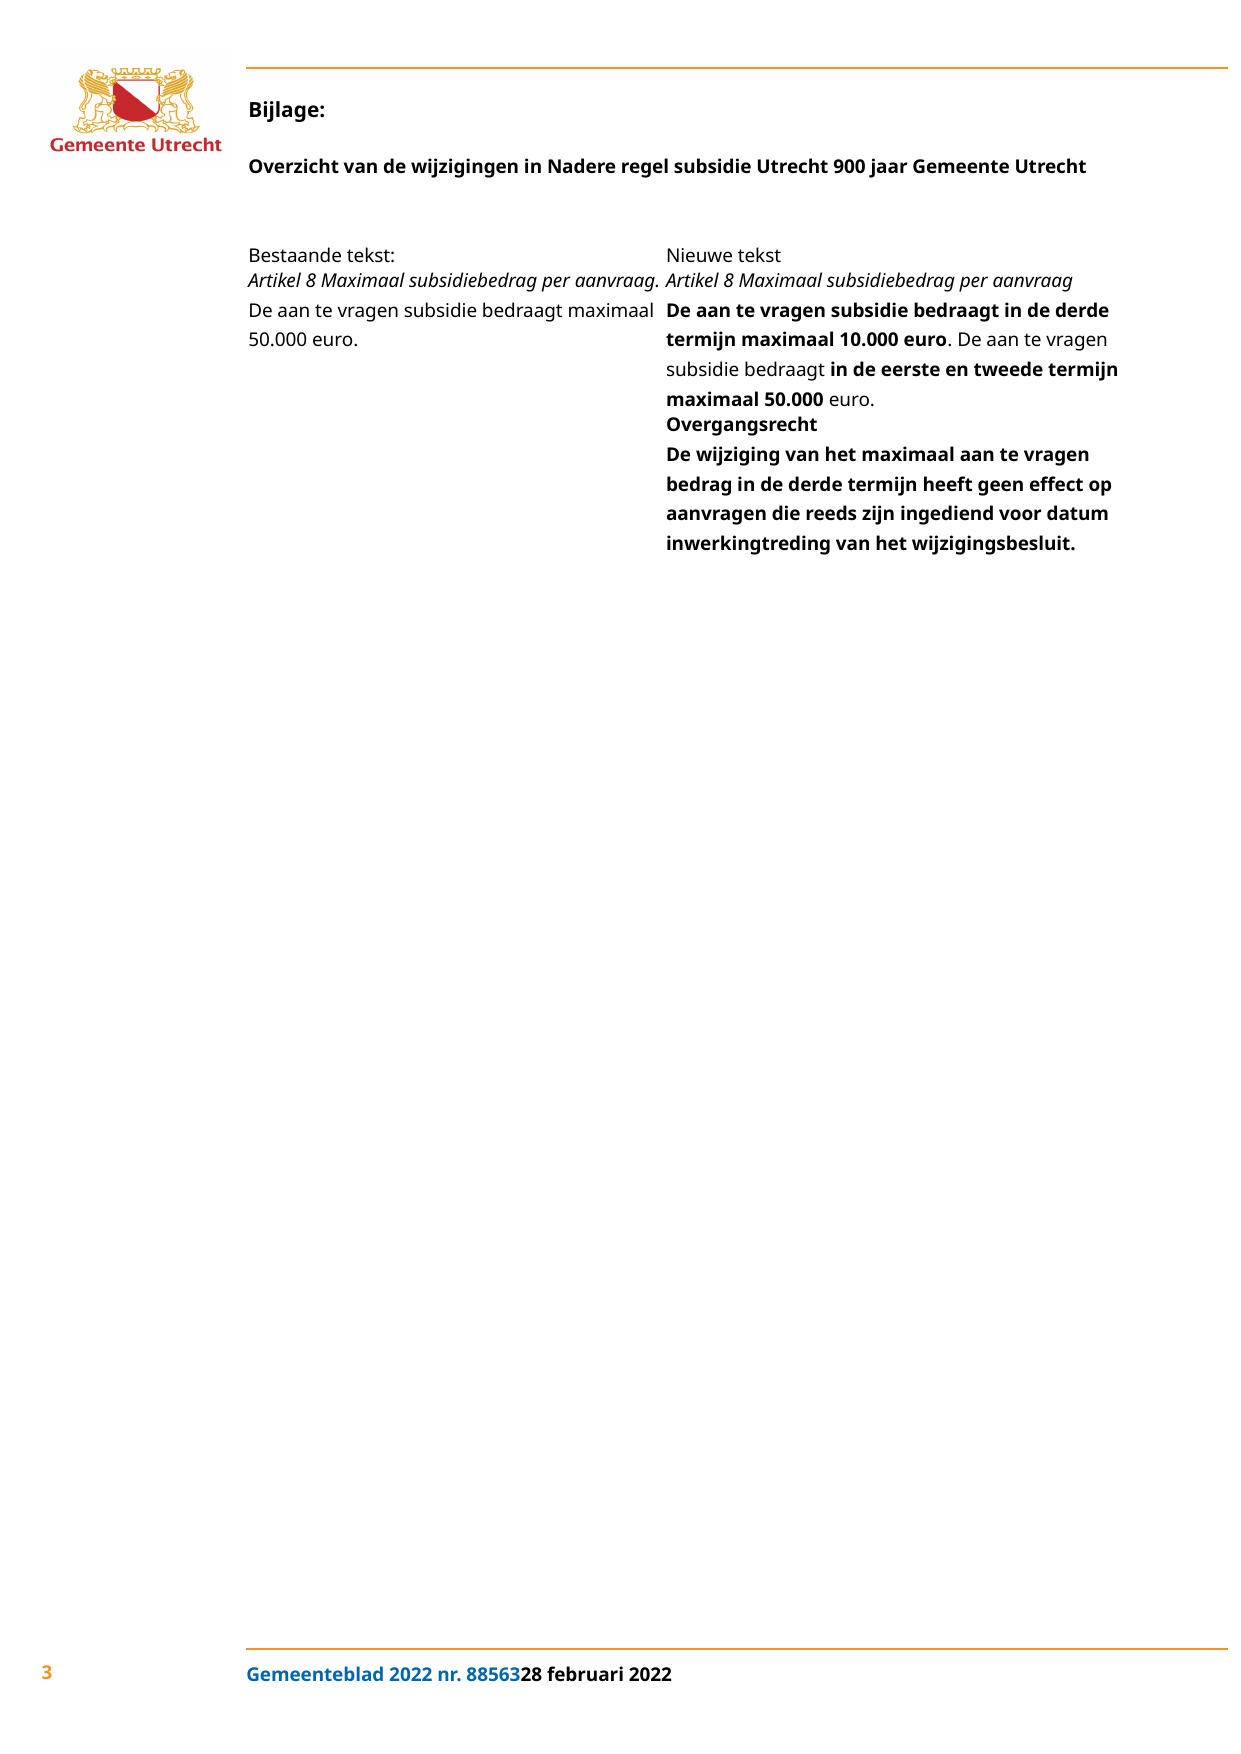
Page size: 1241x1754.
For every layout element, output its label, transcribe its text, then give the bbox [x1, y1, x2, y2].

table_cell Artikel 8 Maximaal subsidiebedrag per aanvraag. De aan te vragen subsidie bedraagt maximaal 50.000 euro. [248, 268, 666, 412]
table_cell Overgangsrecht De wijziging van het maximaal aan te vragen bedrag in de derde termijn heeft geen effect op aanvragen die reeds zijn ingediend voor datum inwerkingtreding van het wijzigingsbesluit. [666, 412, 1152, 556]
text Bijlage: [248, 95, 1152, 123]
text Overzicht van de wijzigingen in Nadere regel subsidie Utrecht 900 jaar Gemeente Utrecht [248, 153, 1152, 179]
table_cell [248, 412, 666, 556]
table_header Nieuwe tekst [666, 242, 1152, 267]
table_cell Artikel 8 Maximaal subsidiebedrag per aanvraag De aan te vragen subsidie bedraagt in de derde termijn maximaal 10.000 euro. De aan te vragen subsidie bedraagt in de eerste en tweede termijn maximaal 50.000 euro. [666, 268, 1152, 412]
table_header Bestaande tekst: [248, 242, 666, 267]
picture [41, 47, 231, 172]
